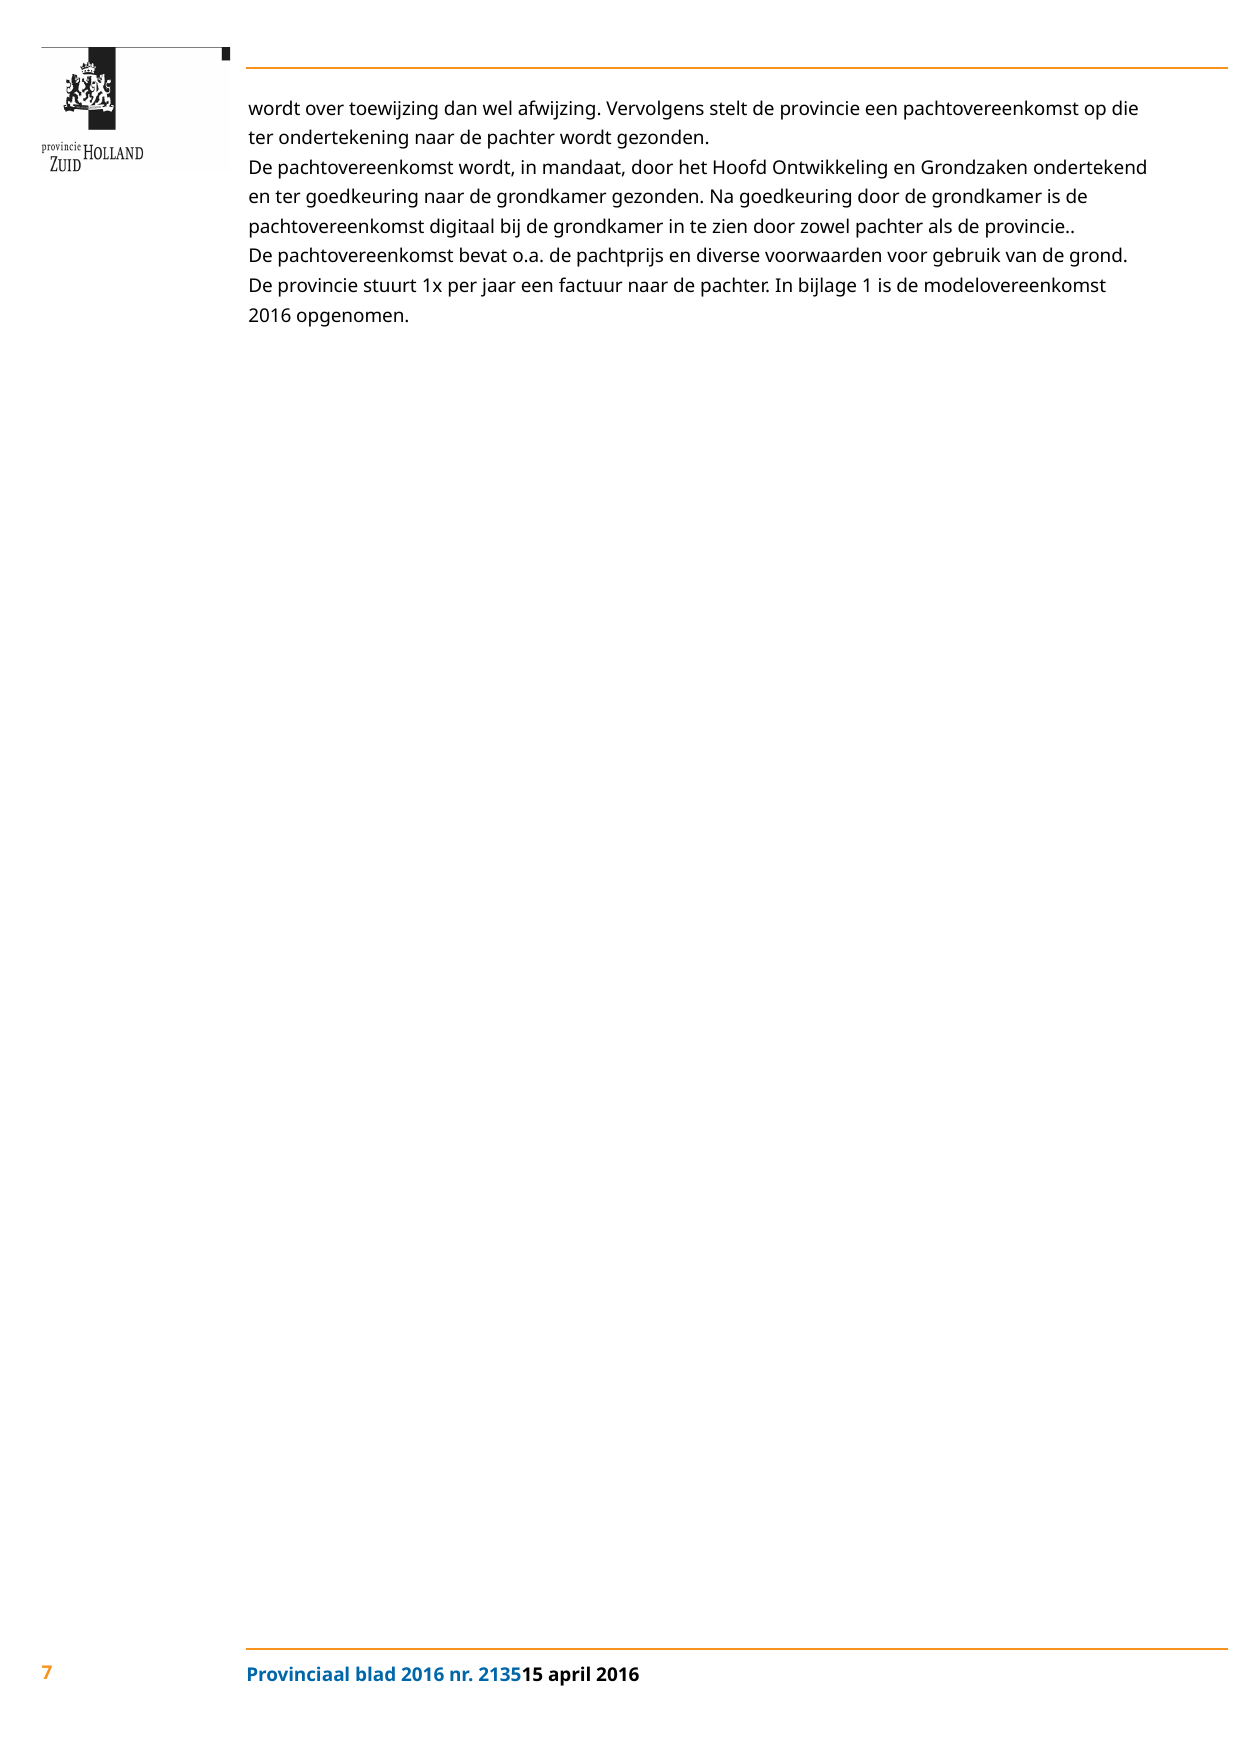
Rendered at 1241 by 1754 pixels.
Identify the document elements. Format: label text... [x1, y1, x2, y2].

text De pachtovereenkomst wordt, in mandaat, door het Hoofd Ontwikkeling en Grondzaken ondertekend en ter goedkeuring naar de grondkamer gezonden. Na goedkeuring door de grondkamer is de pachtovereenkomst digitaal bij de grondkamer in te zien door zowel pachter als de provincie.. [248, 154, 1152, 239]
text De pachtovereenkomst bevat o.a. de pachtprijs en diverse voorwaarden voor gebruik van de grond. De provincie stuurt 1x per jaar een factuur naar de pachter. In bijlage 1 is de modelovereenkomst 2016 opgenomen. [248, 243, 1152, 328]
picture [41, 47, 231, 172]
text wordt over toewijzing dan wel afwijzing. Vervolgens stelt de provincie een pachtovereenkomst op die ter ondertekening naar de pachter wordt gezonden. [248, 95, 1152, 150]
